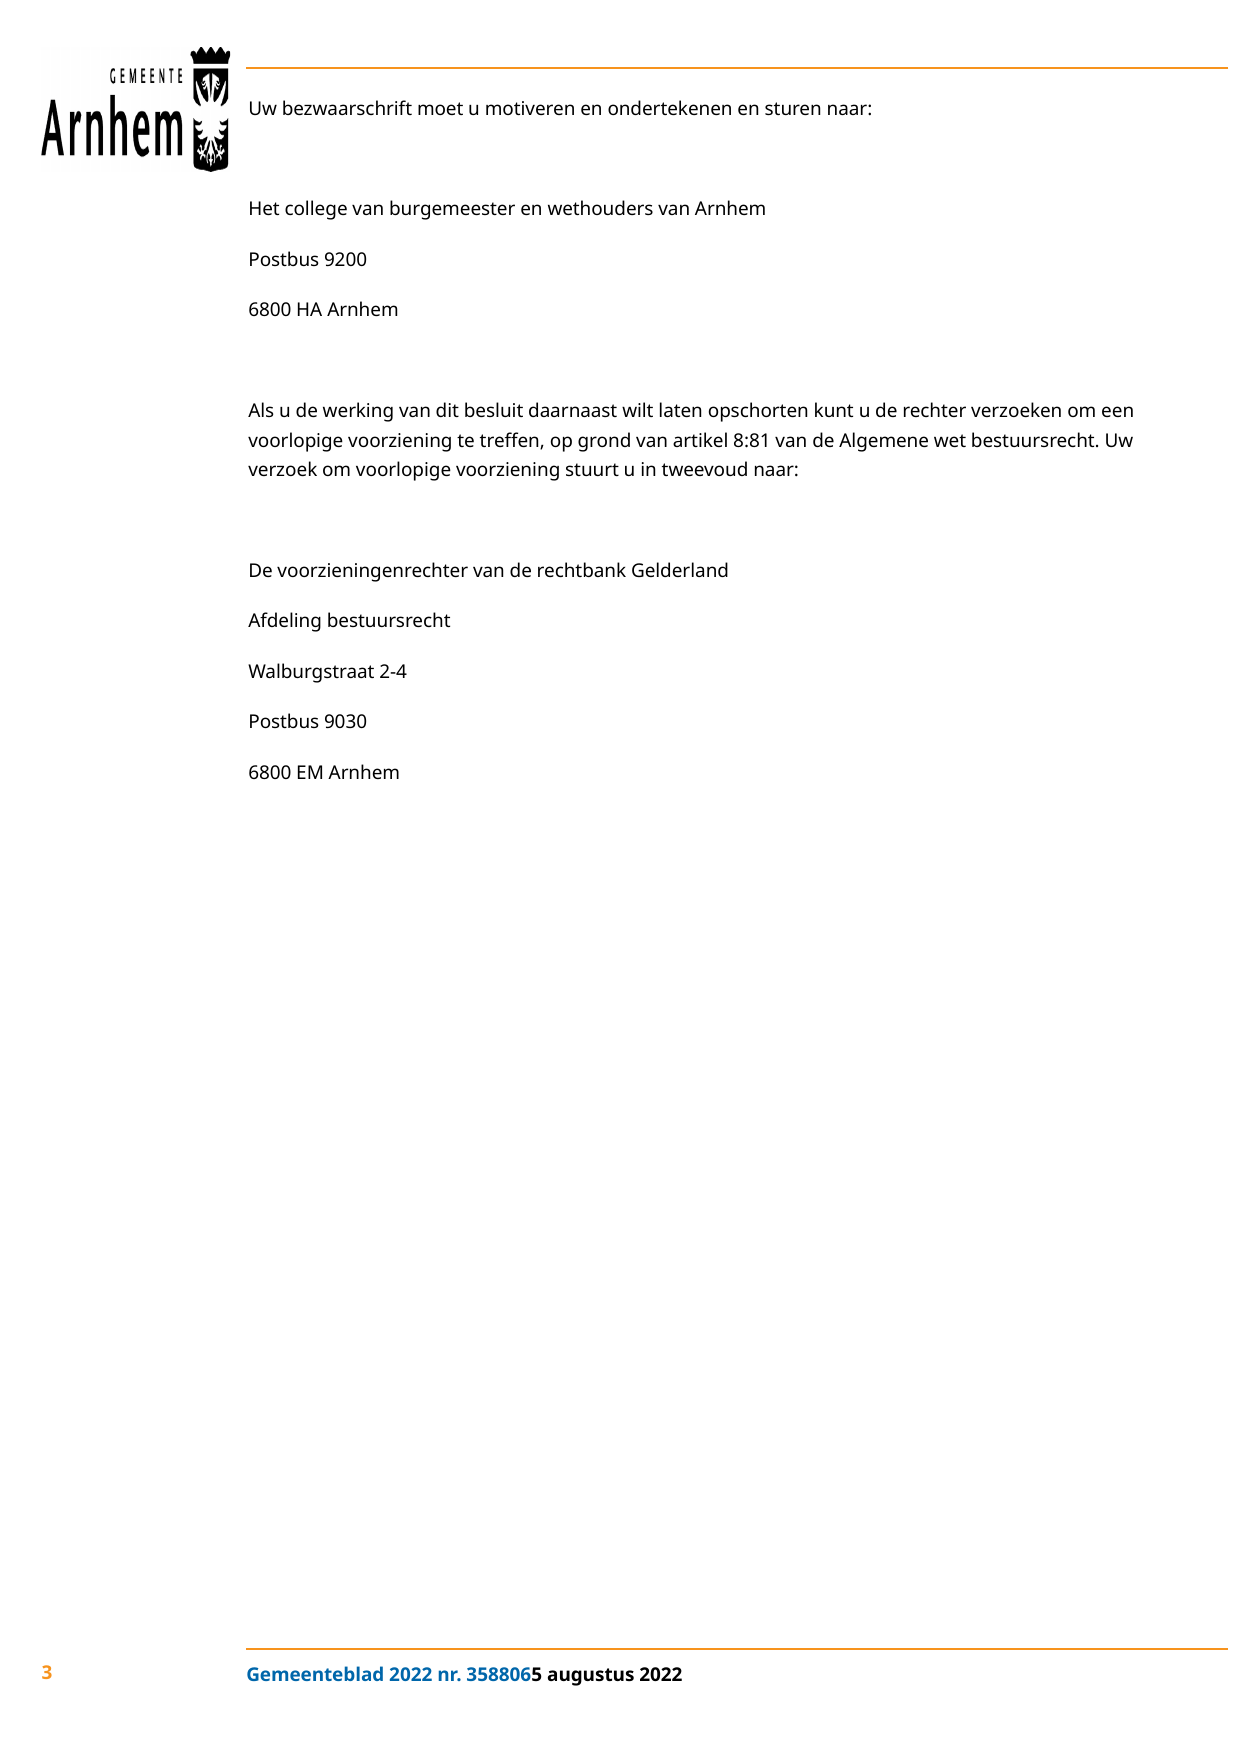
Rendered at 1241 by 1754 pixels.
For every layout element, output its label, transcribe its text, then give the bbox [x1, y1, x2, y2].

text De voorzieningenrechter van de rechtbank Gelderland [248, 557, 1152, 583]
text Uw bezwaarschrift moet u motiveren en ondertekenen en sturen naar: [248, 95, 1152, 121]
text Walburgstraat 2-4 [248, 658, 1152, 684]
text 6800 HA Arnhem [248, 296, 1152, 322]
text Afdeling bestuursrecht [248, 608, 1152, 633]
text Postbus 9030 [248, 708, 1152, 734]
text Als u de werking van dit besluit daarnaast wilt laten opschorten kunt u de rechter verzoeken om een voorlopige voorziening te treffen, op grond van artikel 8:81 van de Algemene wet bestuursrecht. Uw verzoek om voorlopige voorziening stuurt u in tweevoud naar: [248, 397, 1152, 482]
text Het college van burgemeester en wethouders van Arnhem [248, 196, 1152, 221]
picture [41, 47, 231, 172]
text Postbus 9200 [248, 246, 1152, 272]
text 6800 EM Arnhem [248, 759, 1152, 785]
